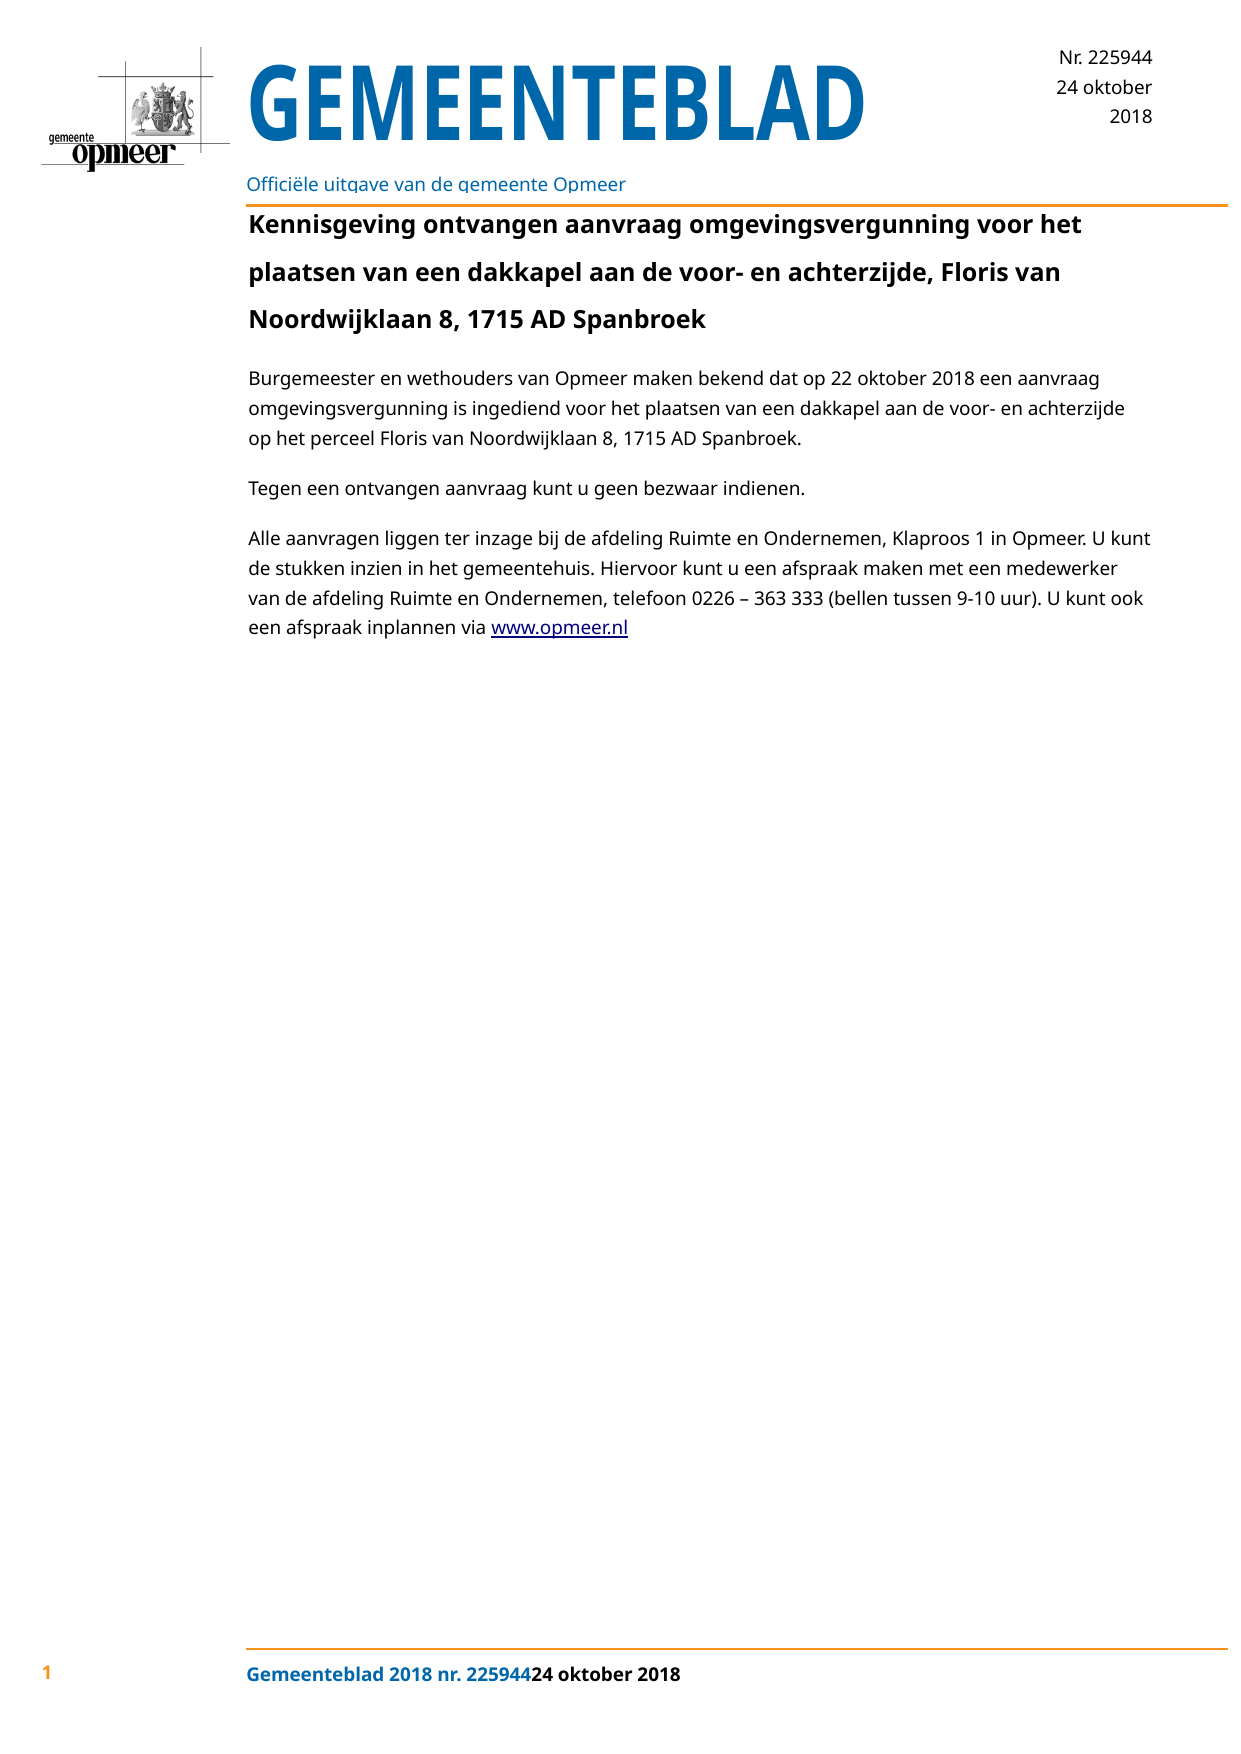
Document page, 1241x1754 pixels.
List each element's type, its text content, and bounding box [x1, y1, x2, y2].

text Alle aanvragen liggen ter inzage bij de afdeling Ruimte en Ondernemen, Klaproos 1 in Opmeer. U kunt de stukken inzien in het gemeentehuis. Hiervoor kunt u een afspraak maken met een medewerker van de afdeling Ruimte en Ondernemen, telefoon 0226 – 363 333 (bellen tussen 9-10 uur). U kunt ook een afspraak inplannen via www.opmeer.nl [248, 526, 1152, 640]
text Tegen een ontvangen aanvraag kunt u geen bezwaar indienen. [248, 475, 1152, 501]
text Burgemeester en wethouders van Opmeer maken bekend dat op 22 oktober 2018 een aanvraag omgevingsvergunning is ingediend voor het plaatsen van een dakkapel aan de voor- en achterzijde op het perceel Floris van Noordwijklaan 8, 1715 AD Spanbroek. [248, 366, 1152, 450]
text Kennisgeving ontvangen aanvraag omgevingsvergunning voor het plaatsen van een dakkapel aan de voor- en achterzijde, Floris van Noordwijklaan 8, 1715 AD Spanbroek [248, 207, 1152, 336]
picture [41, 47, 231, 172]
